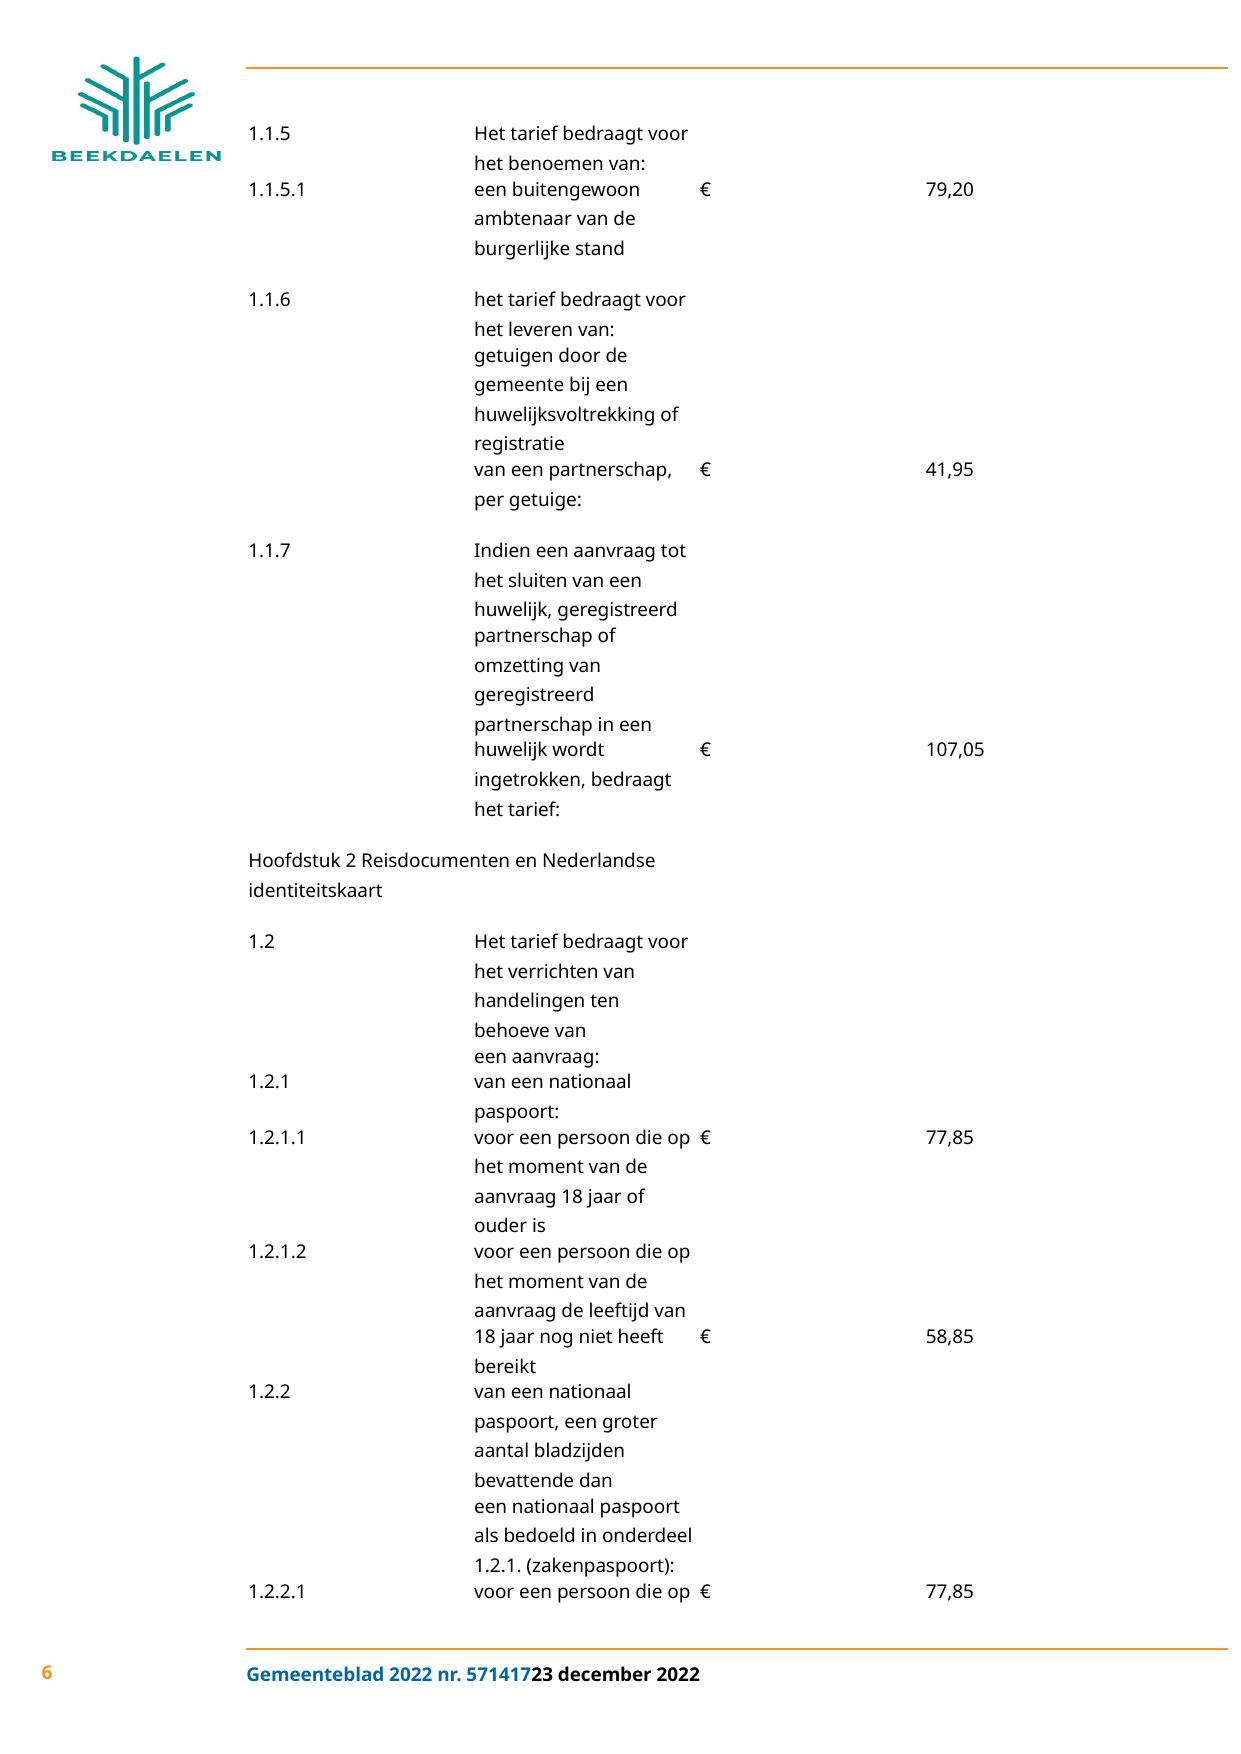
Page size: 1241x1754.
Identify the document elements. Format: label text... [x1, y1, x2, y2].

table_cell Het tarief bedraagt voor het benoemen van: [474, 121, 700, 176]
table_cell voor een persoon die op [474, 1578, 700, 1604]
table_cell [926, 1069, 1152, 1124]
table_cell 1.1.5 [248, 121, 474, 176]
table_cell 1.2.1.1 [248, 1124, 474, 1238]
table_cell [700, 1493, 926, 1578]
table_cell [474, 903, 700, 928]
table_cell € [700, 1323, 926, 1378]
table_cell € [700, 1124, 926, 1238]
table_cell 1.2.1 [248, 1069, 474, 1124]
table_cell [926, 1493, 1152, 1578]
table_cell een nationaal paspoort als bedoeld in onderdeel 1.2.1. (zakenpaspoort): [474, 1493, 700, 1578]
table_cell 77,85 [926, 1578, 1152, 1604]
table_cell Indien een aanvraag tot het sluiten van een huwelijk, geregistreerd [474, 537, 700, 622]
table_cell [248, 1323, 474, 1378]
table_cell [926, 928, 1152, 1043]
table_cell [700, 847, 926, 903]
table_cell [700, 1379, 926, 1493]
table_cell € [700, 1578, 926, 1604]
table_cell huwelijk wordt ingetrokken, bedraagt het tarief: [474, 737, 700, 822]
table_cell voor een persoon die op het moment van de aanvraag 18 jaar of ouder is [474, 1124, 700, 1238]
table_cell van een nationaal paspoort: [474, 1069, 700, 1124]
table_cell 1.1.6 [248, 286, 474, 342]
table_cell 1.2.1.2 [248, 1238, 474, 1323]
table_cell [926, 622, 1152, 737]
table_cell [926, 537, 1152, 622]
table_cell [926, 286, 1152, 342]
table_cell [926, 261, 1152, 286]
table_cell [700, 121, 926, 176]
table_cell [700, 261, 926, 286]
table_cell [700, 928, 926, 1043]
table_cell een buitengewoon ambtenaar van de burgerlijke stand [474, 176, 700, 261]
table_cell van een partnerschap, per getuige: [474, 456, 700, 512]
table_cell 1.2.2.1 [248, 1578, 474, 1604]
table_cell partnerschap of omzetting van geregistreerd partnerschap in een [474, 622, 700, 737]
table_cell [474, 822, 700, 847]
table_cell [926, 512, 1152, 537]
table_cell [926, 903, 1152, 928]
table_cell [926, 847, 1152, 903]
table_cell [700, 903, 926, 928]
table_cell [474, 95, 700, 121]
table_cell van een nationaal paspoort, een groter aantal bladzijden bevattende dan [474, 1379, 700, 1493]
table_cell het tarief bedraagt voor het leveren van: [474, 286, 700, 342]
table_cell Hoofdstuk 2 Reisdocumenten en Nederlandse identiteitskaart [248, 847, 700, 903]
table_cell € [700, 456, 926, 512]
picture [41, 47, 231, 172]
table_cell [248, 512, 474, 537]
table_cell [474, 512, 700, 537]
table_cell [248, 622, 474, 737]
table_cell [248, 1493, 474, 1578]
table_cell 1.1.5.1 [248, 176, 474, 261]
table_cell voor een persoon die op het moment van de aanvraag de leeftijd van [474, 1238, 700, 1323]
table_cell 58,85 [926, 1323, 1152, 1378]
table_cell [248, 456, 474, 512]
table_cell [474, 261, 700, 286]
table_cell 41,95 [926, 456, 1152, 512]
table_cell Het tarief bedraagt voor het verrichten van handelingen ten behoeve van [474, 928, 700, 1043]
table_cell 79,20 [926, 176, 1152, 261]
table_cell 77,85 [926, 1124, 1152, 1238]
table_cell [926, 95, 1152, 121]
table_cell [700, 512, 926, 537]
table_cell [248, 903, 474, 928]
table_cell 18 jaar nog niet heeft bereikt [474, 1323, 700, 1378]
table_cell [700, 822, 926, 847]
table_cell een aanvraag: [474, 1043, 700, 1068]
table_cell [700, 286, 926, 342]
table_cell 1.1.7 [248, 537, 474, 622]
table_cell [248, 737, 474, 822]
table_cell € [700, 737, 926, 822]
table_cell 1.2 [248, 928, 474, 1043]
table_cell [926, 1238, 1152, 1323]
table_cell [248, 342, 474, 456]
table_cell [700, 622, 926, 737]
table_cell [926, 121, 1152, 176]
table_cell [926, 1043, 1152, 1068]
table_cell [248, 95, 474, 121]
table_cell getuigen door de gemeente bij een huwelijksvoltrekking of registratie [474, 342, 700, 456]
table_cell [700, 95, 926, 121]
table_cell [926, 342, 1152, 456]
table_cell [700, 1043, 926, 1068]
table_cell [248, 261, 474, 286]
table_cell 1.2.2 [248, 1379, 474, 1493]
table_cell [700, 1238, 926, 1323]
table_cell [700, 1069, 926, 1124]
table_cell [926, 1379, 1152, 1493]
table_cell [700, 537, 926, 622]
table_cell € [700, 176, 926, 261]
table_cell [926, 822, 1152, 847]
table_cell [248, 1043, 474, 1068]
table_cell 107,05 [926, 737, 1152, 822]
table_cell [248, 822, 474, 847]
table_cell [700, 342, 926, 456]
